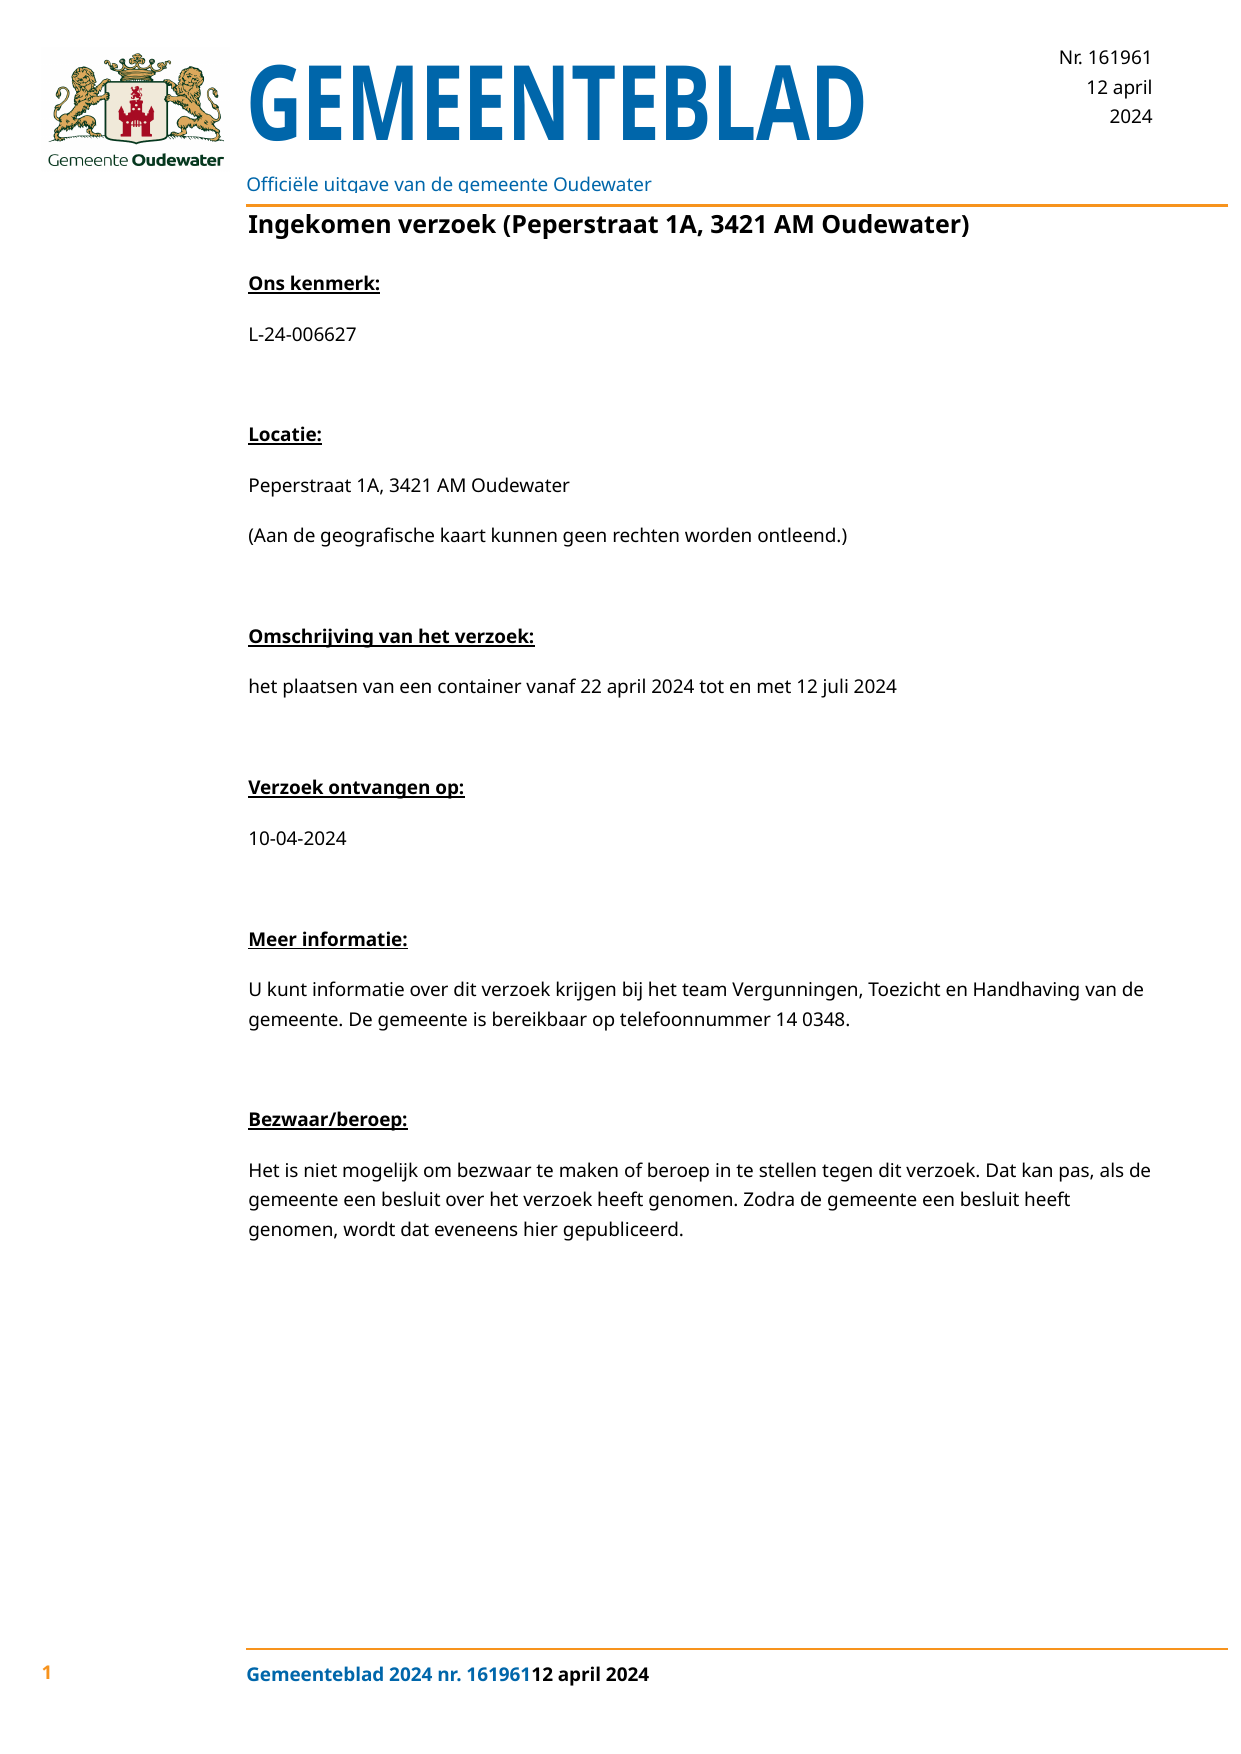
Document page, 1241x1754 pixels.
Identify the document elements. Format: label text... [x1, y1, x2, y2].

text Ingekomen verzoek (Peperstraat 1A, 3421 AM Oudewater) [248, 207, 1152, 241]
text Verzoek ontvangen op: [248, 774, 1152, 800]
text Peperstraat 1A, 3421 AM Oudewater [248, 472, 1152, 498]
text Bezwaar/beroep: [248, 1107, 1152, 1132]
text het plaatsen van een container vanaf 22 april 2024 tot en met 12 juli 2024 [248, 674, 1152, 699]
text Omschrijving van het verzoek: [248, 623, 1152, 649]
text Meer informatie: [248, 926, 1152, 951]
text Locatie: [248, 422, 1152, 447]
text L-24-006627 [248, 321, 1152, 346]
text Het is niet mogelijk om bezwaar te maken of beroep in te stellen tegen dit verzoek. Dat kan pas, als de gemeente een besluit over het verzoek heeft genomen. Zodra de gemeente een besluit heeft genomen, wordt dat eveneens hier gepubliceerd. [248, 1157, 1152, 1242]
text (Aan de geografische kaart kunnen geen rechten worden ontleend.) [248, 522, 1152, 548]
text U kunt informatie over dit verzoek krijgen bij het team Vergunningen, Toezicht en Handhaving van de gemeente. De gemeente is bereikbaar op telefoonnummer 14 0348. [248, 976, 1152, 1031]
text 10-04-2024 [248, 825, 1152, 851]
text Ons kenmerk: [248, 270, 1152, 296]
picture [41, 47, 231, 172]
